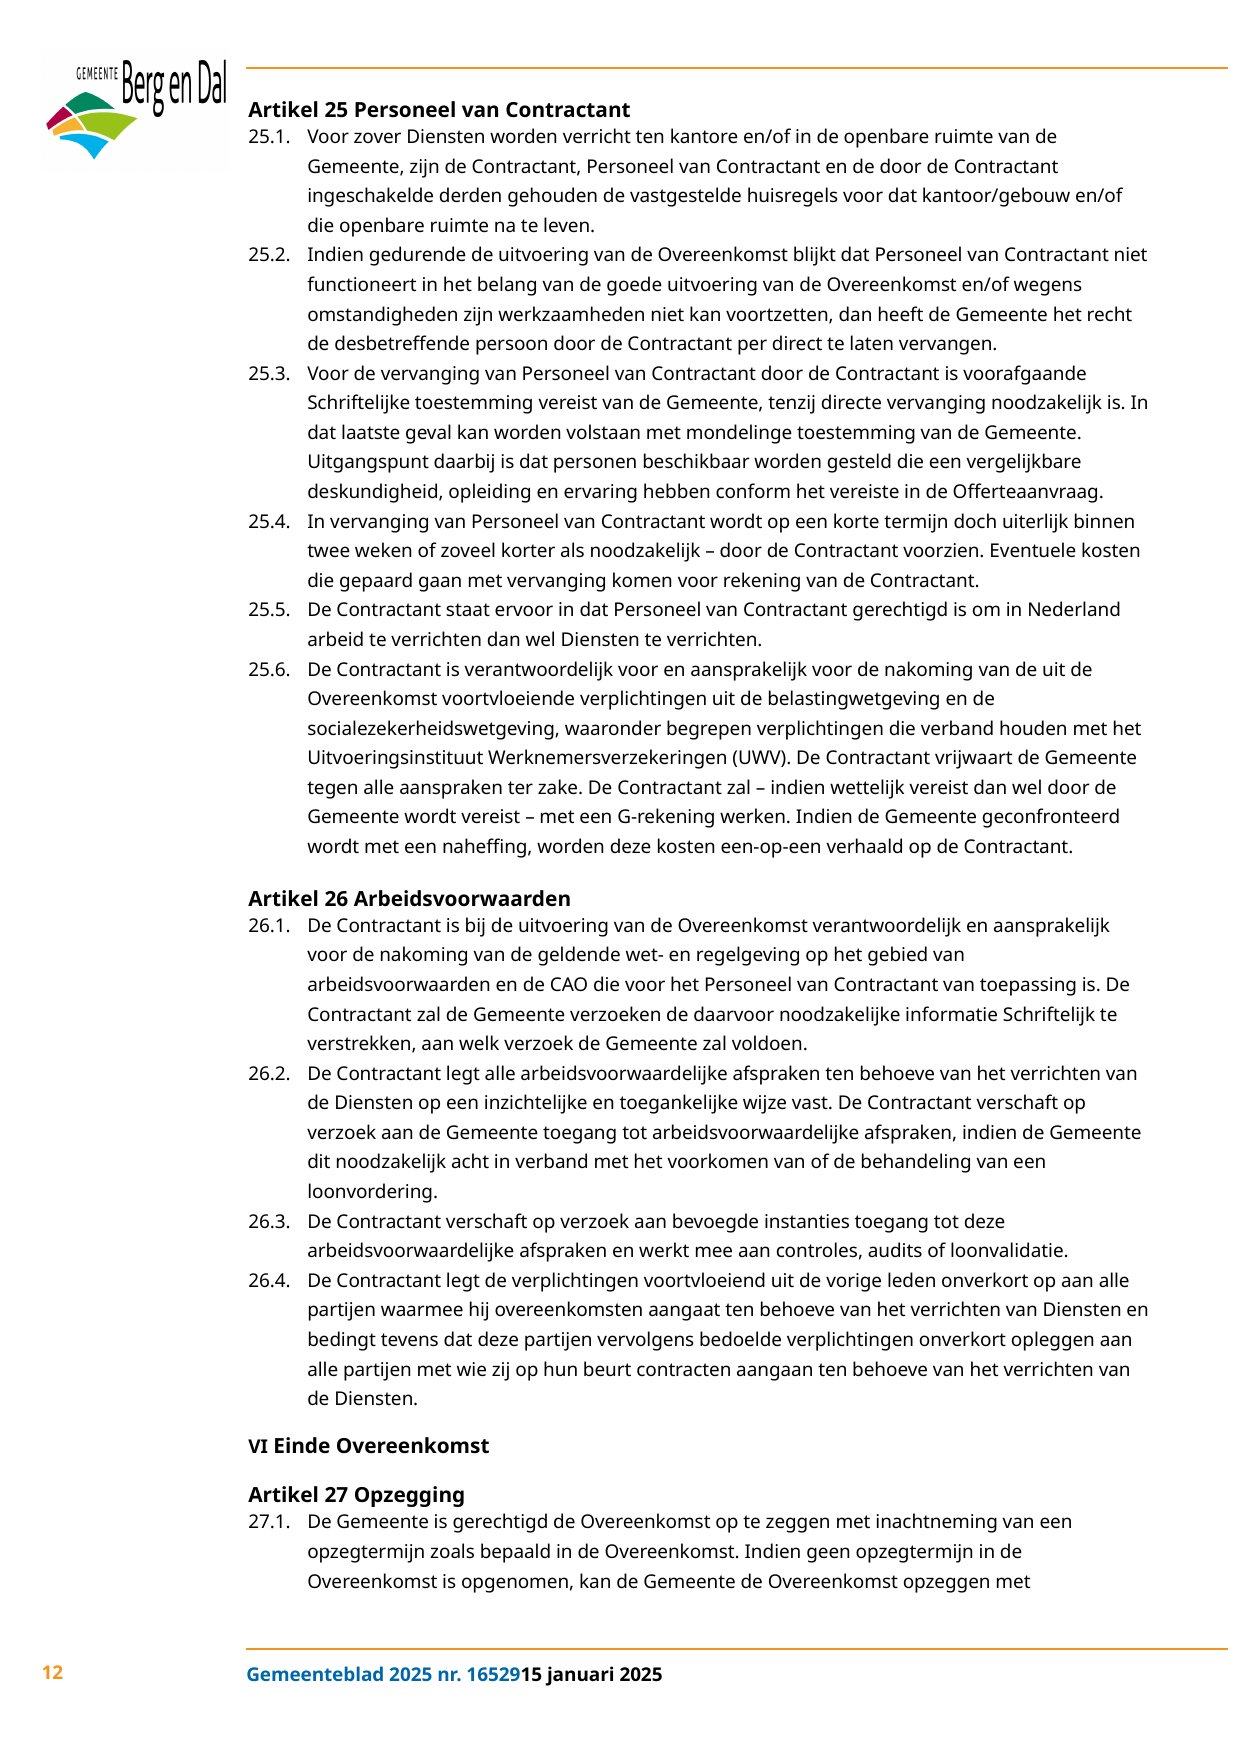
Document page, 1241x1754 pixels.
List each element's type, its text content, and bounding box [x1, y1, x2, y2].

list Indien gedurende de uitvoering van de Overeenkomst blijkt dat Personeel van Contractant niet functioneert in het belang van de goede uitvoering van de Overeenkomst en/of wegens omstandigheden zijn werkzaamheden niet kan voortzetten, dan heeft de Gemeente het recht de desbetreffende persoon door de Contractant per direct te laten vervangen. [248, 242, 1152, 356]
picture [41, 47, 231, 172]
text VI Einde Overeenkomst [248, 1431, 1152, 1459]
text Artikel 27 Opzegging [248, 1480, 1152, 1509]
list Voor zover Diensten worden verricht ten kantore en/of in de openbare ruimte van de Gemeente, zijn de Contractant, Personeel van Contractant en de door de Contractant ingeschakelde derden gehouden de vastgestelde huisregels voor dat kantoor/gebouw en/of die openbare ruimte na te leven. [248, 123, 1152, 238]
list In vervanging van Personeel van Contractant wordt op een korte termijn doch uiterlijk binnen twee weken of zoveel korter als noodzakelijk – door de Contractant voorzien. Eventuele kosten die gepaard gaan met vervanging komen voor rekening van de Contractant. [248, 508, 1152, 593]
text Artikel 26 Arbeidsvoorwaarden [248, 884, 1152, 912]
list De Contractant verschaft op verzoek aan bevoegde instanties toegang tot deze arbeidsvoorwaardelijke afspraken en werkt mee aan controles, audits of loonvalidatie. [248, 1208, 1152, 1263]
list De Contractant is verantwoordelijk voor en aansprakelijk voor de nakoming van de uit de Overeenkomst voortvloeiende verplichtingen uit de belastingwetgeving en de socialezekerheidswetgeving, waaronder begrepen verplichtingen die verband houden met het Uitvoeringsinstituut Werknemersverzekeringen (UWV). De Contractant vrijwaart de Gemeente tegen alle aanspraken ter zake. De Contractant zal – indien wettelijk vereist dan wel door de Gemeente wordt vereist – met een G-rekening werken. Indien de Gemeente geconfronteerd wordt met een naheffing, worden deze kosten een-op-een verhaald op de Contractant. [248, 656, 1152, 859]
text Artikel 25 Personeel van Contractant [248, 95, 1152, 123]
list Voor de vervanging van Personeel van Contractant door de Contractant is voorafgaande Schriftelijke toestemming vereist van de Gemeente, tenzij directe vervanging noodzakelijk is. In dat laatste geval kan worden volstaan met mondelinge toestemming van de Gemeente. Uitgangspunt daarbij is dat personen beschikbaar worden gesteld die een vergelijkbare deskundigheid, opleiding en ervaring hebben conform het vereiste in de Offerteaanvraag. [248, 360, 1152, 504]
list De Contractant is bij de uitvoering van de Overeenkomst verantwoordelijk en aansprakelijk voor de nakoming van de geldende wet- en regelgeving op het gebied van arbeidsvoorwaarden en de CAO die voor het Personeel van Contractant van toepassing is. De Contractant zal de Gemeente verzoeken de daarvoor noodzakelijke informatie Schriftelijk te verstrekken, aan welk verzoek de Gemeente zal voldoen. [248, 912, 1152, 1056]
list De Contractant legt de verplichtingen voortvloeiend uit de vorige leden onverkort op aan alle partijen waarmee hij overeenkomsten aangaat ten behoeve van het verrichten van Diensten en bedingt tevens dat deze partijen vervolgens bedoelde verplichtingen onverkort opleggen aan alle partijen met wie zij op hun beurt contracten aangaan ten behoeve van het verrichten van de Diensten. [248, 1267, 1152, 1411]
list De Contractant legt alle arbeidsvoorwaardelijke afspraken ten behoeve van het verrichten van de Diensten op een inzichtelijke en toegankelijke wijze vast. De Contractant verschaft op verzoek aan de Gemeente toegang tot arbeidsvoorwaardelijke afspraken, indien de Gemeente dit noodzakelijk acht in verband met het voorkomen van of de behandeling van een loonvordering. [248, 1060, 1152, 1204]
list De Contractant staat ervoor in dat Personeel van Contractant gerechtigd is om in Nederland arbeid te verrichten dan wel Diensten te verrichten. [248, 597, 1152, 652]
list De Gemeente is gerechtigd de Overeenkomst op te zeggen met inachtneming van een opzegtermijn zoals bepaald in de Overeenkomst. Indien geen opzegtermijn in de Overeenkomst is opgenomen, kan de Gemeente de Overeenkomst opzeggen met [248, 1509, 1152, 1594]
